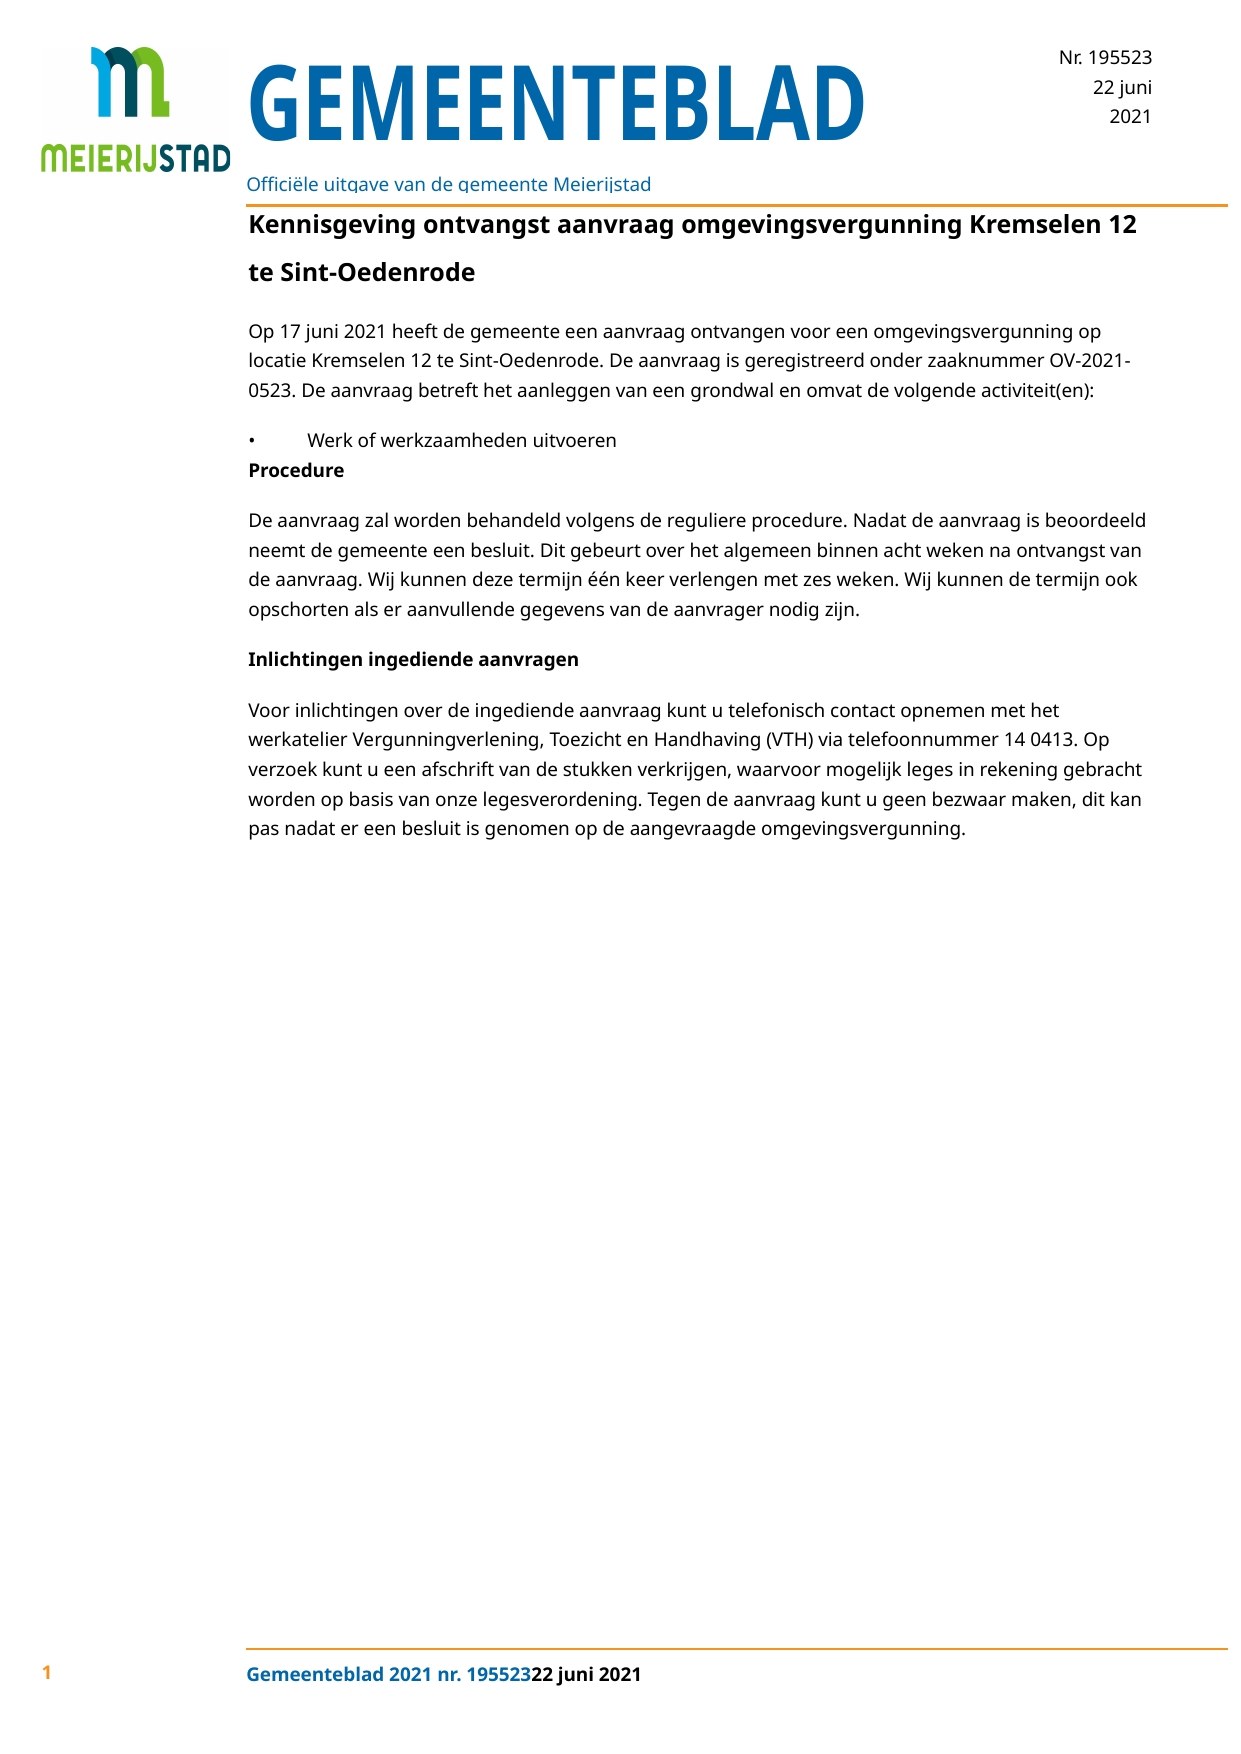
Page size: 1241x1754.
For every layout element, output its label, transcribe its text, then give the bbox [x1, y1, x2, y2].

text Procedure [248, 457, 1152, 483]
text Voor inlichtingen over de ingediende aanvraag kunt u telefonisch contact opnemen met het werkatelier Vergunningverlening, Toezicht en Handhaving (VTH) via telefoonnummer 14 0413. Op verzoek kunt u een afschrift van de stukken verkrijgen, waarvoor mogelijk leges in rekening gebracht worden op basis van onze legesverordening. Tegen de aanvraag kunt u geen bezwaar maken, dit kan pas nadat er een besluit is genomen op de aangevraagde omgevingsvergunning. [248, 697, 1152, 841]
picture [41, 47, 231, 172]
text Kennisgeving ontvangst aanvraag omgevingsvergunning Kremselen 12 te Sint-Oedenrode [248, 207, 1152, 288]
text Op 17 juni 2021 heeft de gemeente een aanvraag ontvangen voor een omgevingsvergunning op locatie Kremselen 12 te Sint-Oedenrode. De aanvraag is geregistreerd onder zaaknummer OV-2021-0523. De aanvraag betreft het aanleggen van een grondwal en omvat de volgende activiteit(en): [248, 318, 1152, 403]
list Werk of werkzaamheden uitvoeren [248, 427, 1152, 453]
text De aanvraag zal worden behandeld volgens de reguliere procedure. Nadat de aanvraag is beoordeeld neemt de gemeente een besluit. Dit gebeurt over het algemeen binnen acht weken na ontvangst van de aanvraag. Wij kunnen deze termijn één keer verlengen met zes weken. Wij kunnen de termijn ook opschorten als er aanvullende gegevens van de aanvrager nodig zijn. [248, 507, 1152, 622]
text Inlichtingen ingediende aanvragen [248, 647, 1152, 672]
